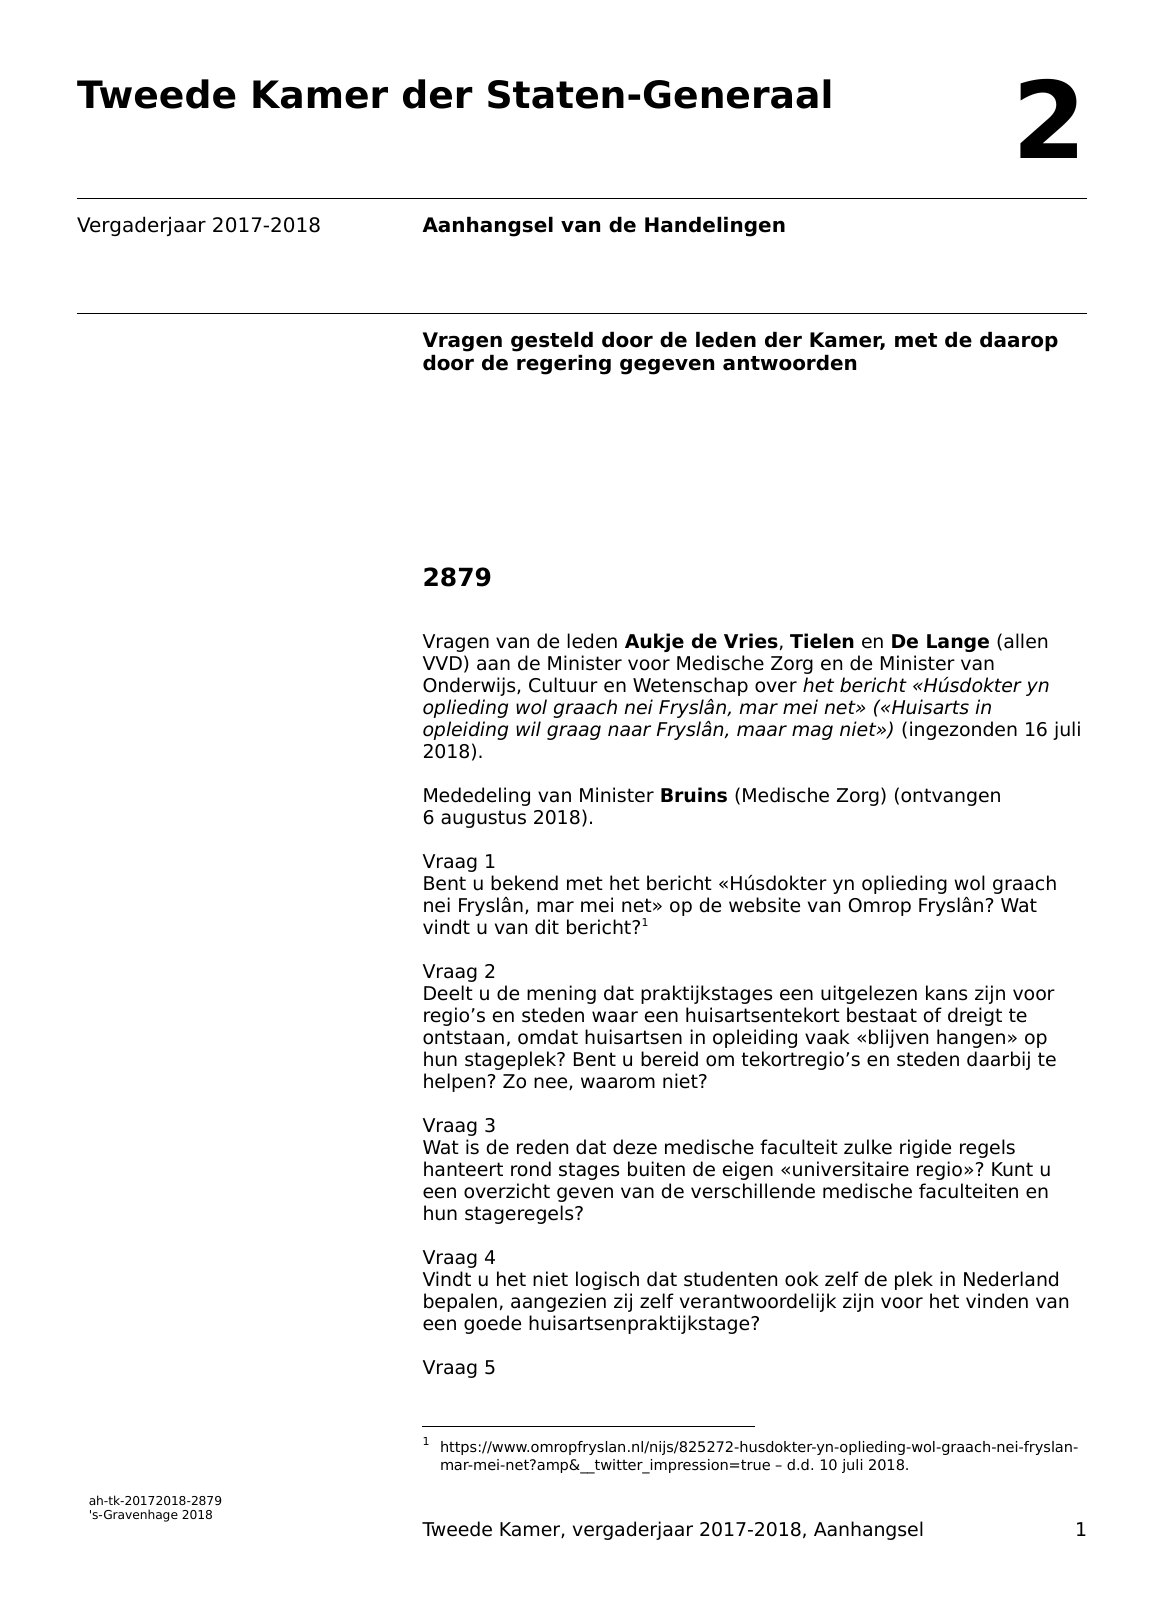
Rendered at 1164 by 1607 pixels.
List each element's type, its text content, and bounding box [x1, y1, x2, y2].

text 2879 [422, 563, 1087, 592]
text 's-Gravenhage 2018 [88, 1508, 323, 1522]
text https://www.omropfryslan.nl/nijs/825272-husdokter-yn-oplieding-wol-graach-nei-fryslan-mar-mei-net?amp&__twitter_impression=true – d.d. 10 juli 2018. [422, 1435, 1087, 1474]
text Vindt u het niet logisch dat studenten ook zelf de plek in Nederland bepalen, aangezien zij zelf verantwoordelijk zijn voor het vinden van een goede huisartsenpraktijkstage? [422, 1269, 1087, 1335]
text Vragen van de leden Aukje de Vries, Tielen en De Lange (allen VVD) aan de Minister voor Medische Zorg en de Minister van Onderwijs, Cultuur en Wetenschap over het bericht «Húsdokter yn oplieding wol graach nei Fryslân, mar mei net» («Huisarts in opleiding wil graag naar Fryslân, maar mag niet») (ingezonden 16 juli 2018). [422, 631, 1087, 762]
text Bent u bekend met het bericht «Húsdokter yn oplieding wol graach nei Fryslân, mar mei net» op de website van Omrop Fryslân? Wat vindt u van dit bericht? [422, 873, 1087, 939]
text ah-tk-20172018-2879 [88, 1494, 323, 1508]
table_cell Aanhangsel van de Handelingen [422, 199, 1087, 313]
table_header Tweede Kamer der Staten-Generaal [77, 59, 886, 198]
text Wat is de reden dat deze medische faculteit zulke rigide regels hanteert rond stages buiten de eigen «universitaire regio»? Kunt u een overzicht geven van de verschillende medische faculteiten en hun stageregels? [422, 1137, 1087, 1225]
text Vraag 2 [422, 961, 1087, 983]
table_cell [77, 314, 422, 376]
text Vraag 5 [422, 1357, 1087, 1379]
text Vraag 1 [422, 851, 1087, 873]
table_cell Vragen gesteld door de leden der Kamer, met de daarop door de regering gegeven antwoorden [422, 314, 1087, 376]
text Mededeling van Minister Bruins (Medische Zorg) (ontvangen 6 augustus 2018). [422, 785, 1087, 829]
table_header 2 [886, 59, 1087, 198]
table_cell Vergaderjaar 2017-2018 [77, 199, 422, 313]
text Vraag 3 [422, 1115, 1087, 1137]
text Vraag 4 [422, 1247, 1087, 1269]
text Deelt u de mening dat praktijkstages een uitgelezen kans zijn voor regio’s en steden waar een huisartsentekort bestaat of dreigt te ontstaan, omdat huisartsen in opleiding vaak «blijven hangen» op hun stageplek? Bent u bereid om tekortregio’s en steden daarbij te helpen? Zo nee, waarom niet? [422, 983, 1087, 1093]
